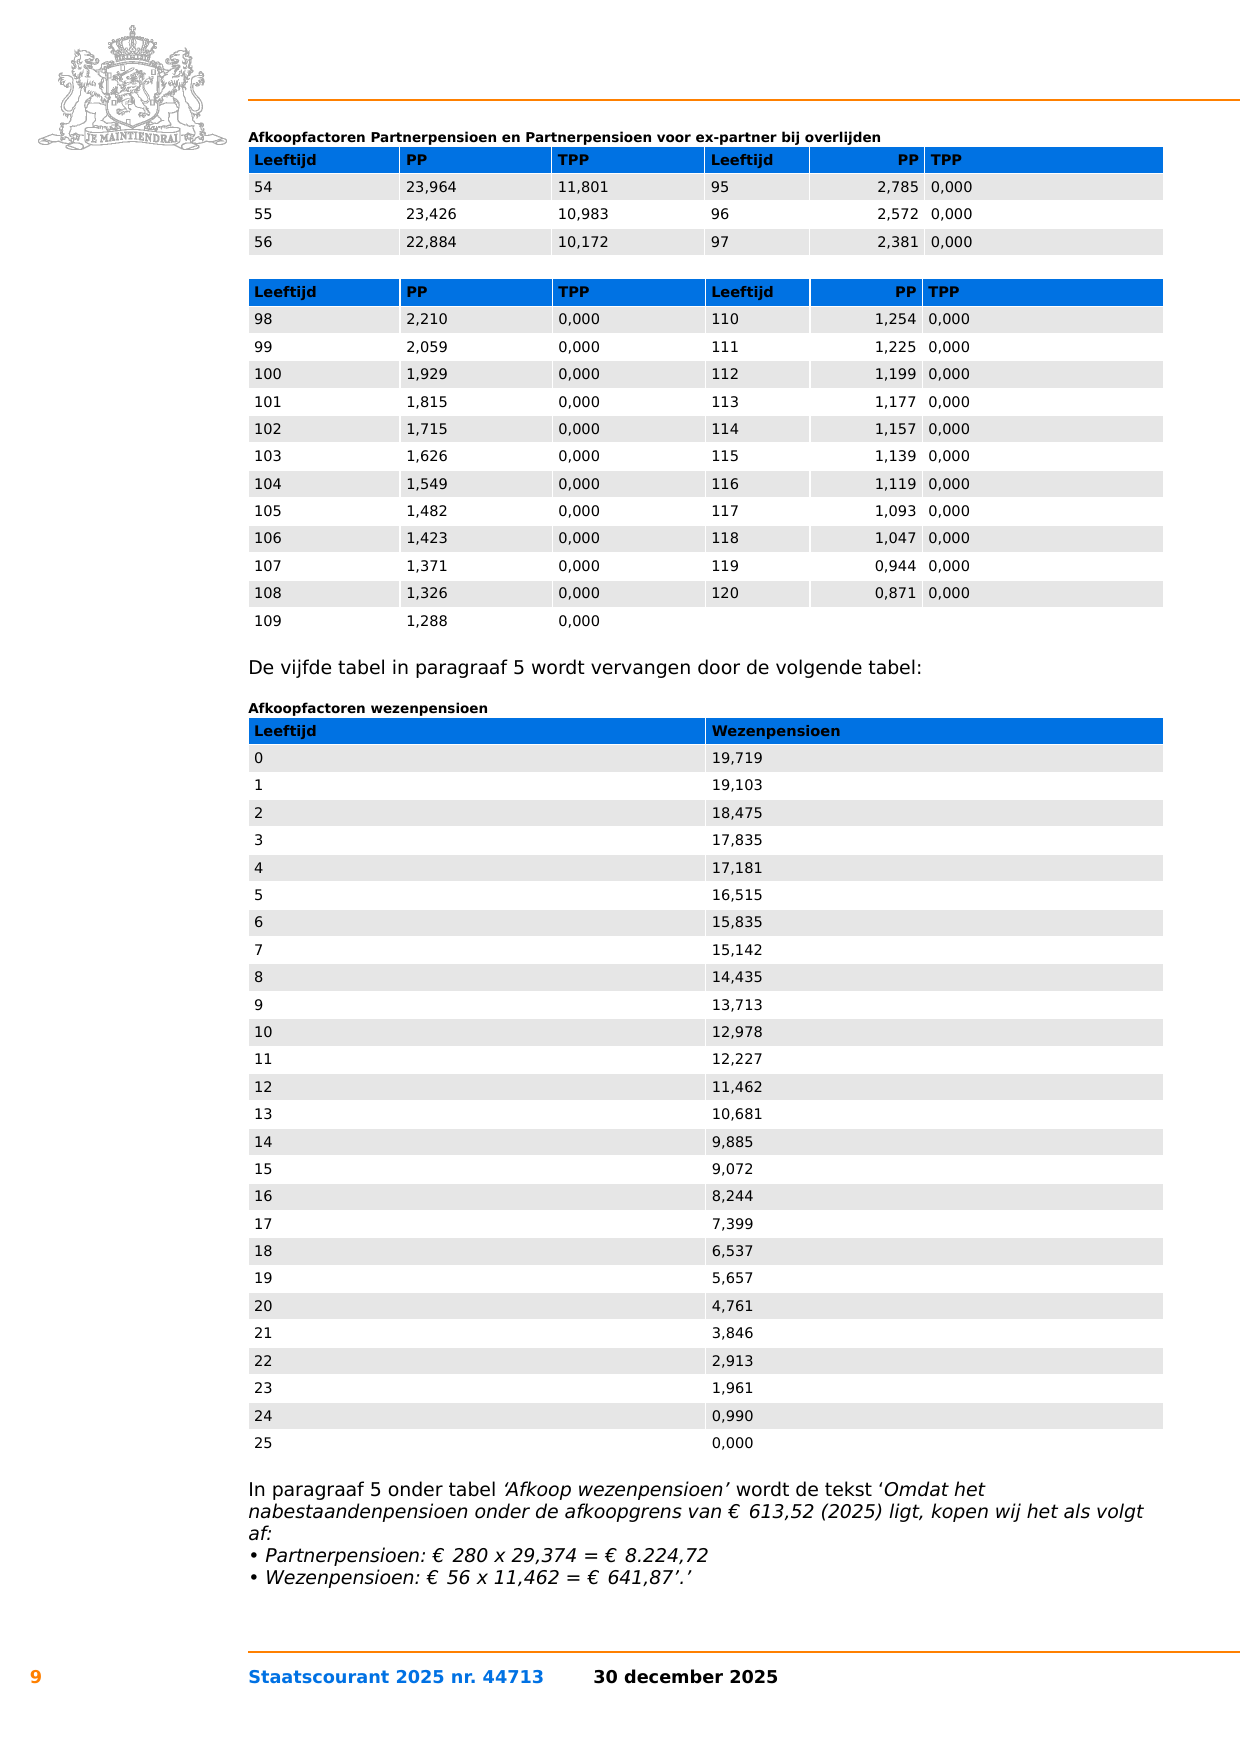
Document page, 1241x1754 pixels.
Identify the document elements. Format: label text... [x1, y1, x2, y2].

table_cell 1,626 [401, 444, 552, 470]
table_cell 0,000 [923, 334, 1163, 360]
table_cell 0,000 [925, 229, 1163, 255]
table_cell 3,846 [706, 1321, 1163, 1347]
table_cell 116 [706, 471, 809, 497]
table_cell 13,713 [706, 992, 1163, 1018]
table_cell 0,000 [553, 526, 705, 552]
table_cell 6 [249, 910, 705, 936]
table_cell 1,326 [401, 581, 552, 607]
table_cell 1,047 [811, 526, 922, 552]
table_cell 111 [706, 334, 809, 360]
table_cell 9,072 [706, 1156, 1163, 1182]
table_cell Leeftijd [705, 147, 809, 173]
table_cell [923, 608, 1163, 634]
table_header Afkoopfactoren Partnerpensioen en Partnerpensioen voor ex-partner bij overlijden [248, 130, 1163, 146]
table_cell 0,000 [923, 498, 1163, 525]
table_cell 112 [706, 361, 809, 388]
table_cell 14,435 [706, 964, 1163, 991]
table_cell 17,835 [706, 828, 1163, 854]
table_cell 55 [249, 201, 399, 228]
table_cell 115 [706, 444, 809, 470]
table_cell 9 [249, 992, 705, 1018]
table_cell 95 [705, 174, 809, 200]
table_cell 6,537 [706, 1238, 1163, 1265]
table_cell 4,761 [706, 1293, 1163, 1319]
table_header Leeftijd [249, 279, 399, 306]
table_cell 22 [249, 1348, 705, 1374]
table_cell 0,990 [706, 1403, 1163, 1429]
table_cell 0,000 [923, 389, 1163, 415]
table_cell 117 [706, 498, 809, 525]
table_cell 1,482 [401, 498, 552, 525]
table_cell 0,000 [923, 416, 1163, 442]
table_cell 1,929 [401, 361, 552, 388]
table_cell 0,000 [553, 553, 705, 579]
table_cell 0,000 [923, 471, 1163, 497]
table_cell 20 [249, 1293, 705, 1319]
table_cell 18,475 [706, 800, 1163, 826]
table_cell 11,801 [552, 174, 704, 200]
table_cell 0,000 [553, 334, 705, 360]
table_cell 98 [249, 307, 399, 333]
table_cell 1,423 [401, 526, 552, 552]
table_cell 15 [249, 1156, 705, 1182]
picture [38, 25, 227, 150]
table_cell 0,000 [553, 608, 705, 634]
table_cell 1,288 [401, 608, 552, 634]
table_cell 0,000 [925, 201, 1163, 228]
table_cell 0,000 [553, 389, 705, 415]
table_cell 1,119 [811, 471, 922, 497]
table_cell 118 [706, 526, 809, 552]
table_cell 2,913 [706, 1348, 1163, 1374]
table_cell TPP [552, 147, 704, 173]
table_header Leeftijd [706, 279, 809, 306]
table_cell 0,000 [923, 581, 1163, 607]
table_cell 13 [249, 1101, 705, 1128]
table_cell PP [400, 147, 551, 173]
table_cell 15,142 [706, 937, 1163, 963]
table_cell 0,000 [553, 498, 705, 525]
table_cell 0,000 [923, 361, 1163, 388]
table_cell 8,244 [706, 1184, 1163, 1210]
table_cell 1,093 [811, 498, 922, 525]
table_cell 107 [249, 553, 399, 579]
table_cell 23 [249, 1375, 705, 1402]
table_cell 56 [249, 229, 399, 255]
text • Wezenpensioen: € 56 x 11,462 = € 641,87’.’ [248, 1567, 1163, 1589]
table_cell 24 [249, 1403, 705, 1429]
table_cell 4 [249, 855, 705, 881]
text • Partnerpensioen: € 280 x 29,374 = € 8.224,72 [248, 1545, 1163, 1567]
table_cell 5,657 [706, 1266, 1163, 1292]
table_cell 10,681 [706, 1101, 1163, 1128]
table_cell 12 [249, 1074, 705, 1100]
table_cell 2,572 [810, 201, 924, 228]
table_cell 17,181 [706, 855, 1163, 881]
table_cell 18 [249, 1238, 705, 1265]
table_cell 22,884 [400, 229, 551, 255]
table_cell 12,978 [706, 1019, 1163, 1046]
table_cell 0,944 [811, 553, 922, 579]
table_cell 0,000 [553, 581, 705, 607]
table_cell 1 [249, 773, 705, 799]
table_cell 21 [249, 1321, 705, 1347]
table_cell 109 [249, 608, 399, 634]
table_cell 0,000 [923, 444, 1163, 470]
table_cell 113 [706, 389, 809, 415]
table_cell 108 [249, 581, 399, 607]
table_cell 23,964 [400, 174, 551, 200]
table_cell 97 [705, 229, 809, 255]
table_cell 23,426 [400, 201, 551, 228]
table_cell 19 [249, 1266, 705, 1292]
table_cell 2,381 [810, 229, 924, 255]
table_cell 1,199 [811, 361, 922, 388]
table_cell 19,103 [706, 773, 1163, 799]
table_cell 1,254 [811, 307, 922, 333]
table_cell 110 [706, 307, 809, 333]
table_header PP [811, 279, 922, 306]
table_cell 0,000 [706, 1430, 1163, 1456]
table_cell 103 [249, 444, 399, 470]
table_cell 12,227 [706, 1047, 1163, 1073]
table_cell 10,983 [552, 201, 704, 228]
table_cell 100 [249, 361, 399, 388]
table_cell 106 [249, 526, 399, 552]
table_cell 10,172 [552, 229, 704, 255]
table_header TPP [553, 279, 705, 306]
table_cell TPP [925, 147, 1163, 173]
table_cell 2 [249, 800, 705, 826]
table_cell Leeftijd [249, 147, 399, 173]
table_cell 0,000 [553, 416, 705, 442]
table_cell 96 [705, 201, 809, 228]
table_cell 1,371 [401, 553, 552, 579]
text De vijfde tabel in paragraaf 5 wordt vervangen door de volgende tabel: [248, 657, 1163, 679]
table_cell 7 [249, 937, 705, 963]
table_cell 5 [249, 882, 705, 908]
table_cell [811, 608, 922, 634]
table_cell 8 [249, 964, 705, 991]
table_cell 1,715 [401, 416, 552, 442]
table_cell 0,000 [553, 444, 705, 470]
table_cell 101 [249, 389, 399, 415]
table_header TPP [923, 279, 1163, 306]
table_cell 11,462 [706, 1074, 1163, 1100]
table_cell 0,000 [923, 526, 1163, 552]
table_cell 1,225 [811, 334, 922, 360]
table_cell 0 [249, 745, 705, 772]
table_cell 10 [249, 1019, 705, 1046]
table_cell [706, 608, 809, 634]
table_cell 9,885 [706, 1129, 1163, 1155]
table_cell 120 [706, 581, 809, 607]
table_cell 1,177 [811, 389, 922, 415]
table_cell Wezenpensioen [706, 718, 1163, 744]
table_cell 1,157 [811, 416, 922, 442]
table_cell PP [810, 147, 924, 173]
table_cell 1,961 [706, 1375, 1163, 1402]
table_cell 15,835 [706, 910, 1163, 936]
table_header PP [401, 279, 552, 306]
table_cell 3 [249, 828, 705, 854]
table_cell 16,515 [706, 882, 1163, 908]
table_cell 2,785 [810, 174, 924, 200]
table_cell 0,000 [553, 307, 705, 333]
text In paragraaf 5 onder tabel ‘Afkoop wezenpensioen’ wordt de tekst ‘Omdat het nabestaandenpensioen onder de afkoopgrens van € 613,52 (2025) ligt, kopen wij het als volgt af: [248, 1479, 1163, 1545]
table_cell 54 [249, 174, 399, 200]
table_cell 0,000 [553, 471, 705, 497]
table_cell 1,549 [401, 471, 552, 497]
table_cell 16 [249, 1184, 705, 1210]
table_cell 119 [706, 553, 809, 579]
table_cell 2,059 [401, 334, 552, 360]
table_cell 25 [249, 1430, 705, 1456]
table_cell 99 [249, 334, 399, 360]
table_cell 105 [249, 498, 399, 525]
table_cell 0,000 [923, 553, 1163, 579]
table_header Afkoopfactoren wezenpensioen [248, 701, 1163, 717]
table_cell 2,210 [401, 307, 552, 333]
table_cell 11 [249, 1047, 705, 1073]
table_cell 1,139 [811, 444, 922, 470]
table_cell 7,399 [706, 1211, 1163, 1237]
table_cell 0,000 [925, 174, 1163, 200]
table_cell 114 [706, 416, 809, 442]
table_cell 14 [249, 1129, 705, 1155]
table_cell 17 [249, 1211, 705, 1237]
table_cell 102 [249, 416, 399, 442]
table_cell 0,000 [553, 361, 705, 388]
table_cell Leeftijd [249, 718, 705, 744]
table_cell 19,719 [706, 745, 1163, 772]
table_cell 104 [249, 471, 399, 497]
table_cell 0,000 [923, 307, 1163, 333]
table_cell 1,815 [401, 389, 552, 415]
table_cell 0,871 [811, 581, 922, 607]
